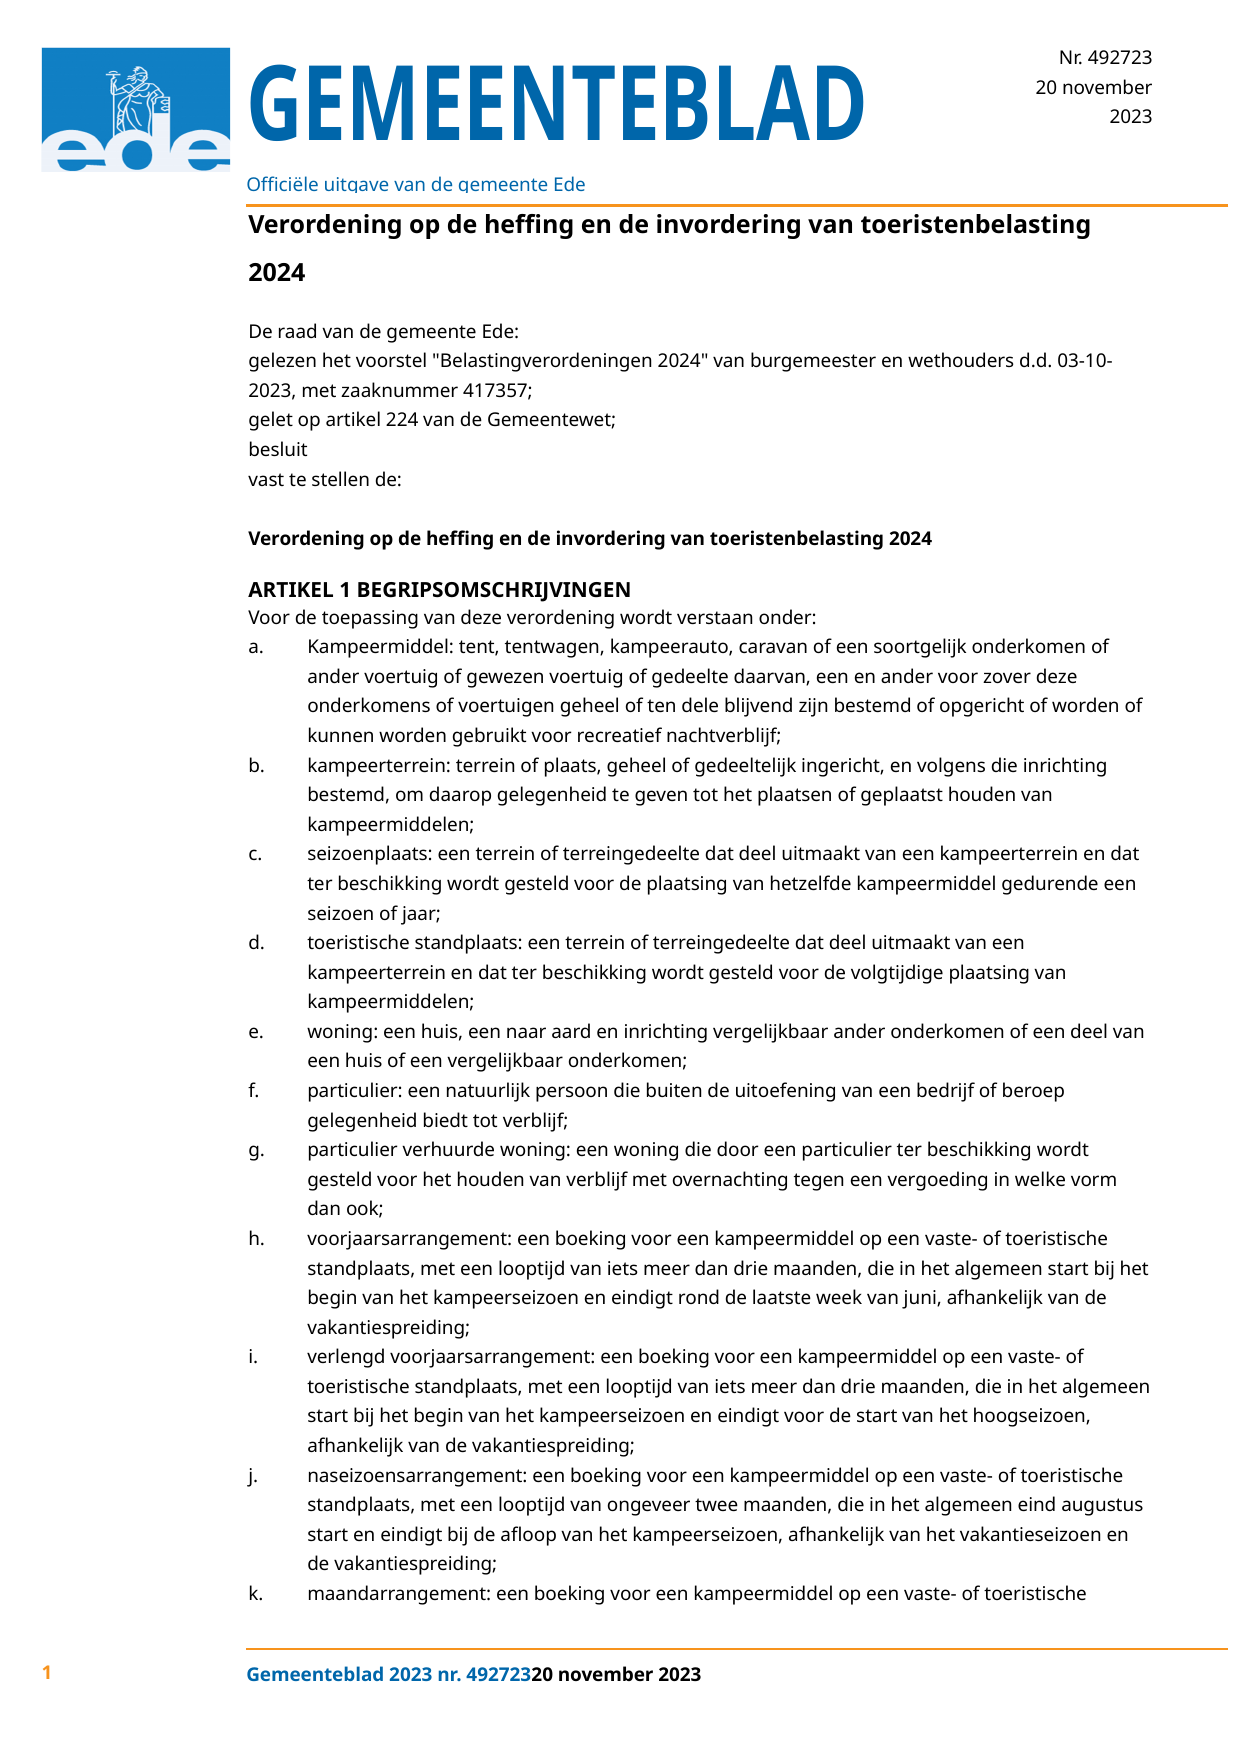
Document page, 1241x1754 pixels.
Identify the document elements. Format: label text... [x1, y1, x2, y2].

text Verordening op de heffing en de invordering van toeristenbelasting 2024 [248, 525, 1152, 551]
list woning: een huis, een naar aard en inrichting vergelijkbaar ander onderkomen of een deel van een huis of een vergelijkbaar onderkomen; [248, 1018, 1152, 1073]
list naseizoensarrangement: een boeking voor een kampeermiddel op een vaste- of toeristische standplaats, met een looptijd van ongeveer twee maanden, die in het algemeen eind augustus start en eindigt bij de afloop van het kampeerseizoen, afhankelijk van het vakantieseizoen en de vakantiespreiding; [248, 1462, 1152, 1576]
picture [41, 47, 231, 172]
text Verordening op de heffing en de invordering van toeristenbelasting 2024 [248, 207, 1152, 288]
list seizoenplaats: een terrein of terreingedeelte dat deel uitmaakt van een kampeerterrein en dat ter beschikking wordt gesteld voor de plaatsing van hetzelfde kampeermiddel gedurende een seizoen of jaar; [248, 841, 1152, 925]
list Kampeermiddel: tent, tentwagen, kampeerauto, caravan of een soortgelijk onderkomen of ander voertuig of gewezen voertuig of gedeelte daarvan, een en ander voor zover deze onderkomens of voertuigen geheel of ten dele blijvend zijn bestemd of opgericht of worden of kunnen worden gebruikt voor recreatief nachtverblijf; [248, 633, 1152, 748]
list particulier verhuurde woning: een woning die door een particulier ter beschikking wordt gesteld voor het houden van verblijf met overnachting tegen een vergoeding in welke vorm dan ook; [248, 1136, 1152, 1221]
list verlengd voorjaarsarrangement: een boeking voor een kampeermiddel op een vaste- of toeristische standplaats, met een looptijd van iets meer dan drie maanden, die in het algemeen start bij het begin van het kampeerseizoen en eindigt voor de start van het hoogseizoen, afhankelijk van de vakantiespreiding; [248, 1343, 1152, 1458]
text besluit [248, 436, 1152, 462]
list particulier: een natuurlijk persoon die buiten de uitoefening van een bedrijf of beroep gelegenheid biedt tot verblijf; [248, 1077, 1152, 1132]
text Voor de toepassing van deze verordening wordt verstaan onder: [248, 604, 1152, 629]
list voorjaarsarrangement: een boeking voor een kampeermiddel op een vaste- of toeristische standplaats, met een looptijd van iets meer dan drie maanden, die in het algemeen start bij het begin van het kampeerseizoen en eindigt rond de laatste week van juni, afhankelijk van de vakantiespreiding; [248, 1225, 1152, 1339]
text gelezen het voorstel "Belastingverordeningen 2024" van burgemeester en wethouders d.d. 03-10-2023, met zaaknummer 417357; [248, 347, 1152, 403]
list toeristische standplaats: een terrein of terreingedeelte dat deel uitmaakt van een kampeerterrein en dat ter beschikking wordt gesteld voor de volgtijdige plaatsing van kampeermiddelen; [248, 929, 1152, 1014]
list kampeerterrein: terrein of plaats, geheel of gedeeltelijk ingericht, en volgens die inrichting bestemd, om daarop gelegenheid te geven tot het plaatsen of geplaatst houden van kampeermiddelen; [248, 752, 1152, 837]
text gelet op artikel 224 van de Gemeentewet; [248, 407, 1152, 432]
text ARTIKEL 1 BEGRIPSOMSCHRIJVINGEN [248, 575, 1152, 604]
text vast te stellen de: [248, 466, 1152, 492]
list maandarrangement: een boeking voor een kampeermiddel op een vaste- of toeristische [248, 1580, 1152, 1606]
text De raad van de gemeente Ede: [248, 318, 1152, 344]
